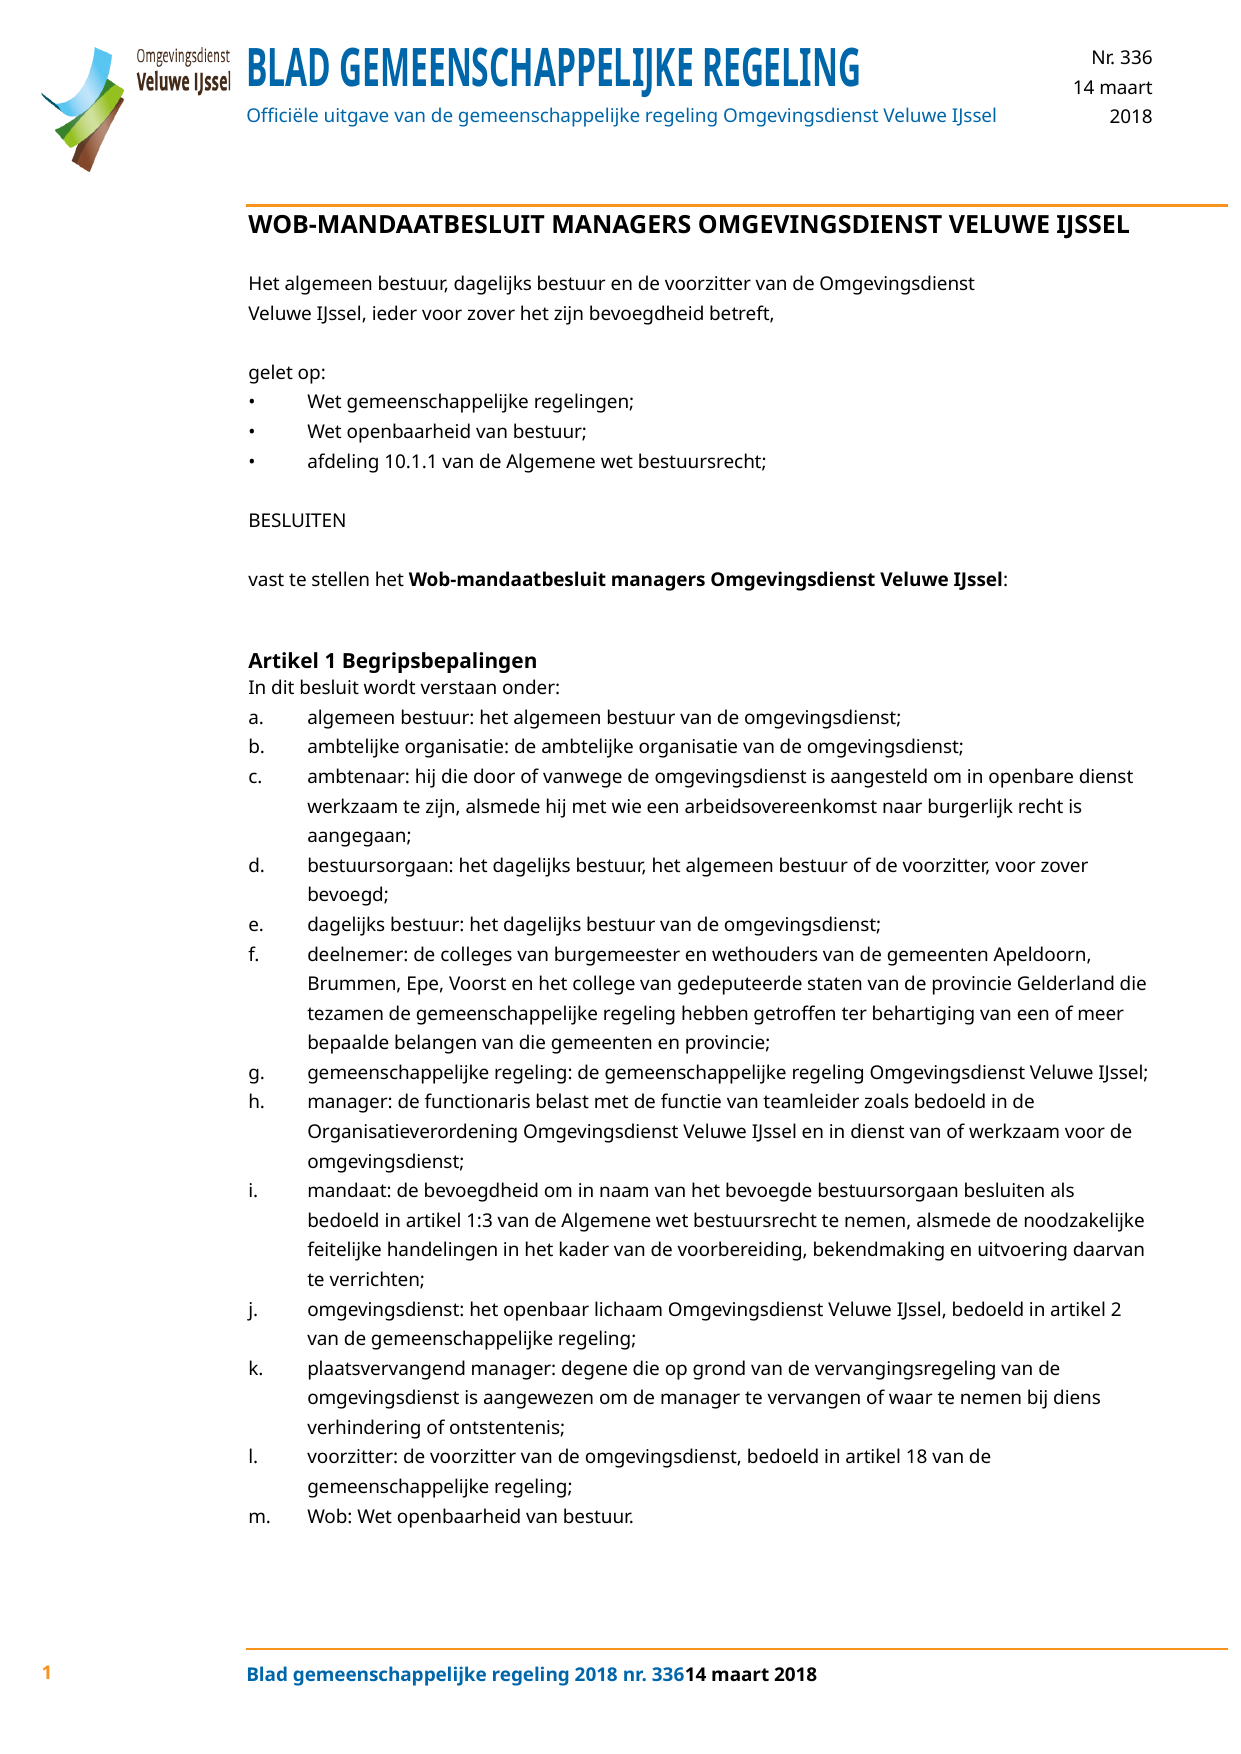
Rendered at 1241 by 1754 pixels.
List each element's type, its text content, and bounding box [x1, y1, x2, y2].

list Wet gemeenschappelijke regelingen; [248, 389, 1152, 414]
list gemeenschappelijke regeling: de gemeenschappelijke regeling Omgevingsdienst Veluwe IJssel; [248, 1059, 1152, 1085]
picture [41, 47, 231, 172]
list omgevingsdienst: het openbaar lichaam Omgevingsdienst Veluwe IJssel, bedoeld in artikel 2 van de gemeenschappelijke regeling; [248, 1296, 1152, 1351]
list ambtelijke organisatie: de ambtelijke organisatie van de omgevingsdienst; [248, 734, 1152, 759]
list deelnemer: de colleges van burgemeester en wethouders van de gemeenten Apeldoorn, Brummen, Epe, Voorst en het college van gedeputeerde staten van de provincie Gelderland die tezamen de gemeenschappelijke regeling hebben getroffen ter behartiging van een of meer bepaalde belangen van die gemeenten en provincie; [248, 941, 1152, 1055]
list mandaat: de bevoegdheid om in naam van het bevoegde bestuursorgaan besluiten als bedoeld in artikel 1:3 van de Algemene wet bestuursrecht te nemen, alsmede de noodzakelijke feitelijke handelingen in het kader van de voorbereiding, bekendmaking en uitvoering daarvan te verrichten; [248, 1177, 1152, 1292]
text Het algemeen bestuur, dagelijks bestuur en de voorzitter van de Omgevingsdienst [248, 270, 1152, 296]
text Veluwe IJssel, ieder voor zover het zijn bevoegdheid betreft, [248, 300, 1152, 326]
list Wet openbaarheid van bestuur; [248, 418, 1152, 444]
text gelet op: [248, 359, 1152, 385]
list algemeen bestuur: het algemeen bestuur van de omgevingsdienst; [248, 704, 1152, 730]
text In dit besluit wordt verstaan onder: [248, 674, 1152, 700]
list plaatsvervangend manager: degene die op grond van de vervangingsregeling van de omgevingsdienst is aangewezen om de manager te vervangen of waar te nemen bij diens verhindering of ontstentenis; [248, 1355, 1152, 1440]
text Artikel 1 Begripsbepalingen [248, 646, 1152, 674]
list bestuursorgaan: het dagelijks bestuur, het algemeen bestuur of de voorzitter, voor zover bevoegd; [248, 852, 1152, 907]
list manager: de functionaris belast met de functie van teamleider zoals bedoeld in de Organisatieverordening Omgevingsdienst Veluwe IJssel en in dienst van of werkzaam voor de omgevingsdienst; [248, 1089, 1152, 1174]
text WOB-MANDAATBESLUIT MANAGERS OMGEVINGSDIENST VELUWE IJSSEL [248, 207, 1152, 241]
list voorzitter: de voorzitter van de omgevingsdienst, bedoeld in artikel 18 van de gemeenschappelijke regeling; [248, 1444, 1152, 1499]
list afdeling 10.1.1 van de Algemene wet bestuursrecht; [248, 448, 1152, 473]
text BESLUITEN [248, 507, 1152, 533]
list ambtenaar: hij die door of vanwege de omgevingsdienst is aangesteld om in openbare dienst werkzaam te zijn, alsmede hij met wie een arbeidsovereenkomst naar burgerlijk recht is aangegaan; [248, 763, 1152, 848]
list Wob: Wet openbaarheid van bestuur. [248, 1503, 1152, 1529]
text vast te stellen het Wob-mandaatbesluit managers Omgevingsdienst Veluwe IJssel: [248, 566, 1152, 592]
list dagelijks bestuur: het dagelijks bestuur van de omgevingsdienst; [248, 911, 1152, 937]
